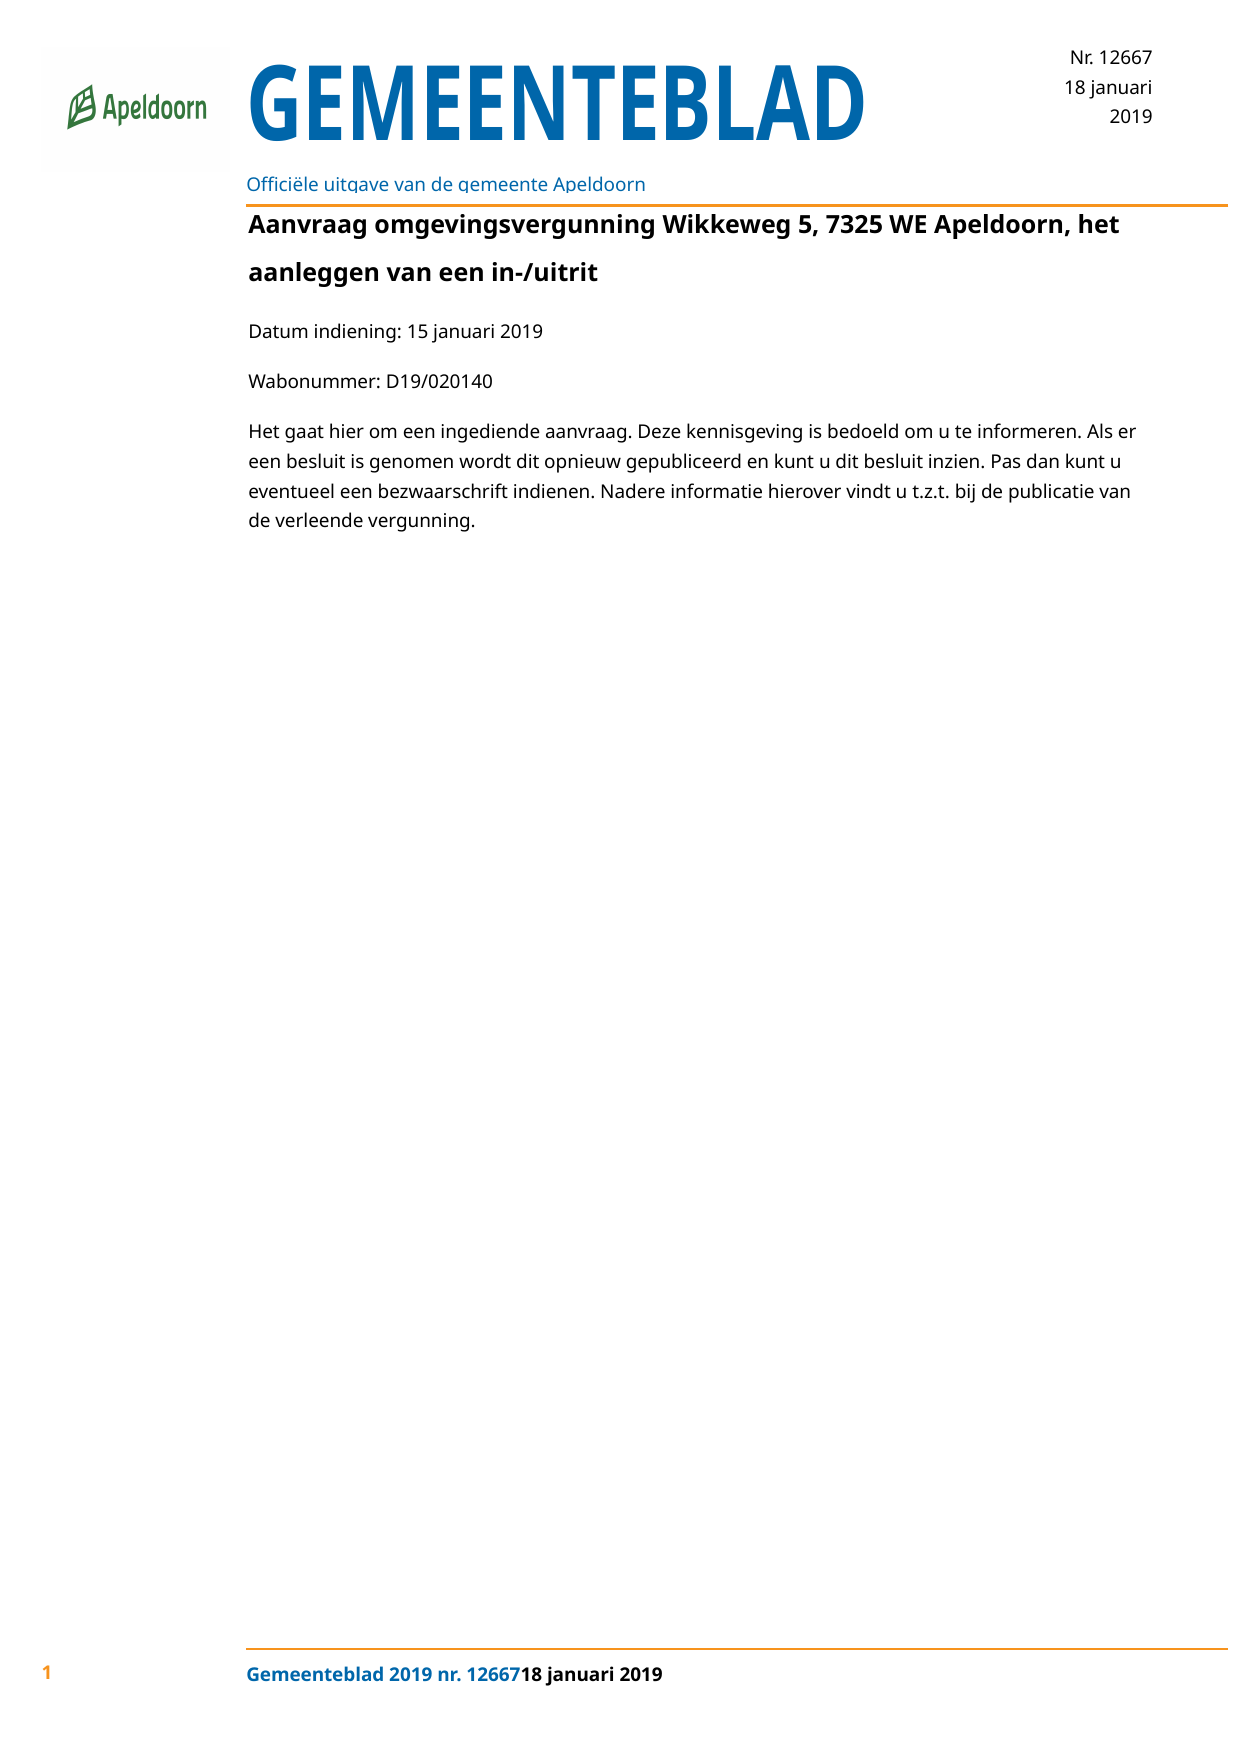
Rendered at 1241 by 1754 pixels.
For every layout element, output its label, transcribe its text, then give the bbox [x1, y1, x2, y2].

text Datum indiening: 15 januari 2019 [248, 318, 1152, 344]
text Wabonummer: D19/020140 [248, 368, 1152, 394]
text Aanvraag omgevingsvergunning Wikkeweg 5, 7325 WE Apeldoorn, het aanleggen van een in-/uitrit [248, 207, 1152, 288]
text Het gaat hier om een ingediende aanvraag. Deze kennisgeving is bedoeld om u te informeren. Als er een besluit is genomen wordt dit opnieuw gepubliceerd en kunt u dit besluit inzien. Pas dan kunt u eventueel een bezwaarschrift indienen. Nadere informatie hierover vindt u t.z.t. bij de publicatie van de verleende vergunning. [248, 419, 1152, 533]
picture [41, 47, 231, 172]
